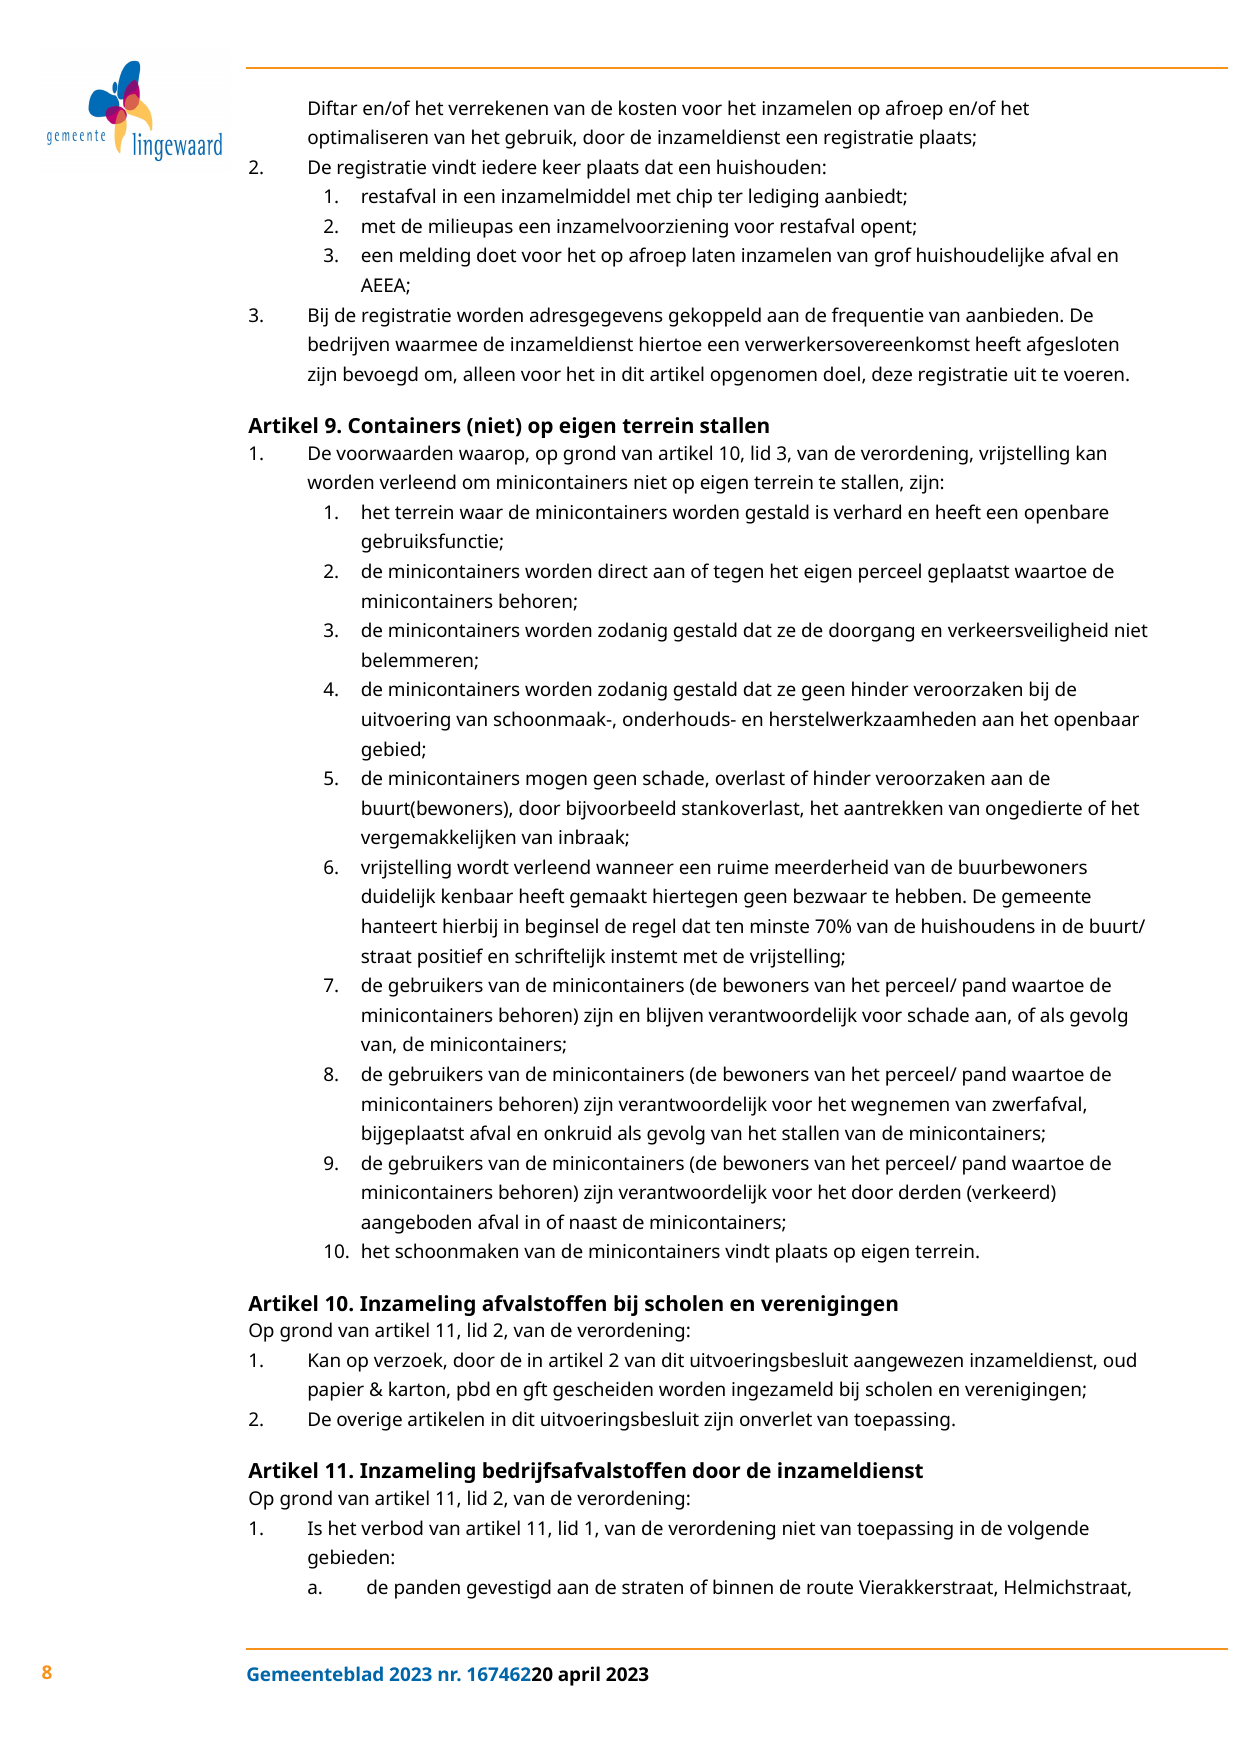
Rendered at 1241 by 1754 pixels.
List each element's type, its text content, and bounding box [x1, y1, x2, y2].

list vrijstelling wordt verleend wanneer een ruime meerderheid van de buurbewoners duidelijk kenbaar heeft gemaakt hiertegen geen bezwaar te hebben. De gemeente hanteert hierbij in beginsel de regel dat ten minste 70% van de huishoudens in de buurt/ straat positief en schriftelijk instemt met de vrijstelling; [323, 854, 1152, 968]
list een melding doet voor het op afroep laten inzamelen van grof huishoudelijke afval en AEEA; [323, 243, 1152, 298]
list met de milieupas een inzamelvoorziening voor restafval opent; [323, 213, 1152, 239]
list Bij de registratie worden adresgegevens gekoppeld aan de frequentie van aanbieden. De bedrijven waarmee de inzameldienst hiertoe een verwerkersovereenkomst heeft afgesloten zijn bevoegd om, alleen voor het in dit artikel opgenomen doel, deze registratie uit te voeren. [248, 302, 1152, 387]
list de minicontainers worden zodanig gestald dat ze geen hinder veroorzaken bij de uitvoering van schoonmaak-, onderhouds- en herstelwerkzaamheden aan het openbaar gebied; [323, 677, 1152, 761]
list De voorwaarden waarop, op grond van artikel 10, lid 3, van de verordening, vrijstelling kan worden verleend om minicontainers niet op eigen terrein te stallen, zijn: [248, 440, 1152, 495]
list de minicontainers worden direct aan of tegen het eigen perceel geplaatst waartoe de minicontainers behoren; [323, 558, 1152, 613]
text Artikel 11. Inzameling bedrijfsafvalstoffen door de inzameldienst [248, 1457, 1152, 1485]
text Artikel 9. Containers (niet) op eigen terrein stallen [248, 411, 1152, 440]
list de gebruikers van de minicontainers (de bewoners van het perceel/ pand waartoe de minicontainers behoren) zijn verantwoordelijk voor het door derden (verkeerd) aangeboden afval in of naast de minicontainers; [323, 1150, 1152, 1235]
text Op grond van artikel 11, lid 2, van de verordening: [248, 1317, 1152, 1343]
list de panden gevestigd aan de straten of binnen de route Vierakkerstraat, Helmichstraat, [307, 1574, 1152, 1599]
list De registratie vindt iedere keer plaats dat een huishouden: [248, 154, 1152, 180]
text Op grond van artikel 11, lid 2, van de verordening: [248, 1485, 1152, 1511]
list het terrein waar de minicontainers worden gestald is verhard en heeft een openbare gebruiksfunctie; [323, 499, 1152, 554]
list Is het verbod van artikel 11, lid 1, van de verordening niet van toepassing in de volgende gebieden: [248, 1515, 1152, 1570]
text Artikel 10. Inzameling afvalstoffen bij scholen en verenigingen [248, 1289, 1152, 1317]
list restafval in een inzamelmiddel met chip ter lediging aanbiedt; [323, 183, 1152, 209]
list de gebruikers van de minicontainers (de bewoners van het perceel/ pand waartoe de minicontainers behoren) zijn verantwoordelijk voor het wegnemen van zwerfafval, bijgeplaatst afval en onkruid als gevolg van het stallen van de minicontainers; [323, 1061, 1152, 1146]
list de minicontainers mogen geen schade, overlast of hinder veroorzaken aan de buurt(bewoners), door bijvoorbeeld stankoverlast, het aantrekken van ongedierte of het vergemakkelijken van inbraak; [323, 765, 1152, 850]
list De overige artikelen in dit uitvoeringsbesluit zijn onverlet van toepassing. [248, 1406, 1152, 1432]
list het schoonmaken van de minicontainers vindt plaats op eigen terrein. [323, 1239, 1152, 1264]
list Kan op verzoek, door de in artikel 2 van dit uitvoeringsbesluit aangewezen inzameldienst, oud papier & karton, pbd en gft gescheiden worden ingezameld bij scholen en verenigingen; [248, 1347, 1152, 1402]
list Diftar en/of het verrekenen van de kosten voor het inzamelen op afroep en/of het optimaliseren van het gebruik, door de inzameldienst een registratie plaats; [248, 95, 1152, 150]
list de gebruikers van de minicontainers (de bewoners van het perceel/ pand waartoe de minicontainers behoren) zijn en blijven verantwoordelijk voor schade aan, of als gevolg van, de minicontainers; [323, 972, 1152, 1057]
list de minicontainers worden zodanig gestald dat ze de doorgang en verkeersveiligheid niet belemmeren; [323, 617, 1152, 673]
picture [41, 47, 231, 172]
